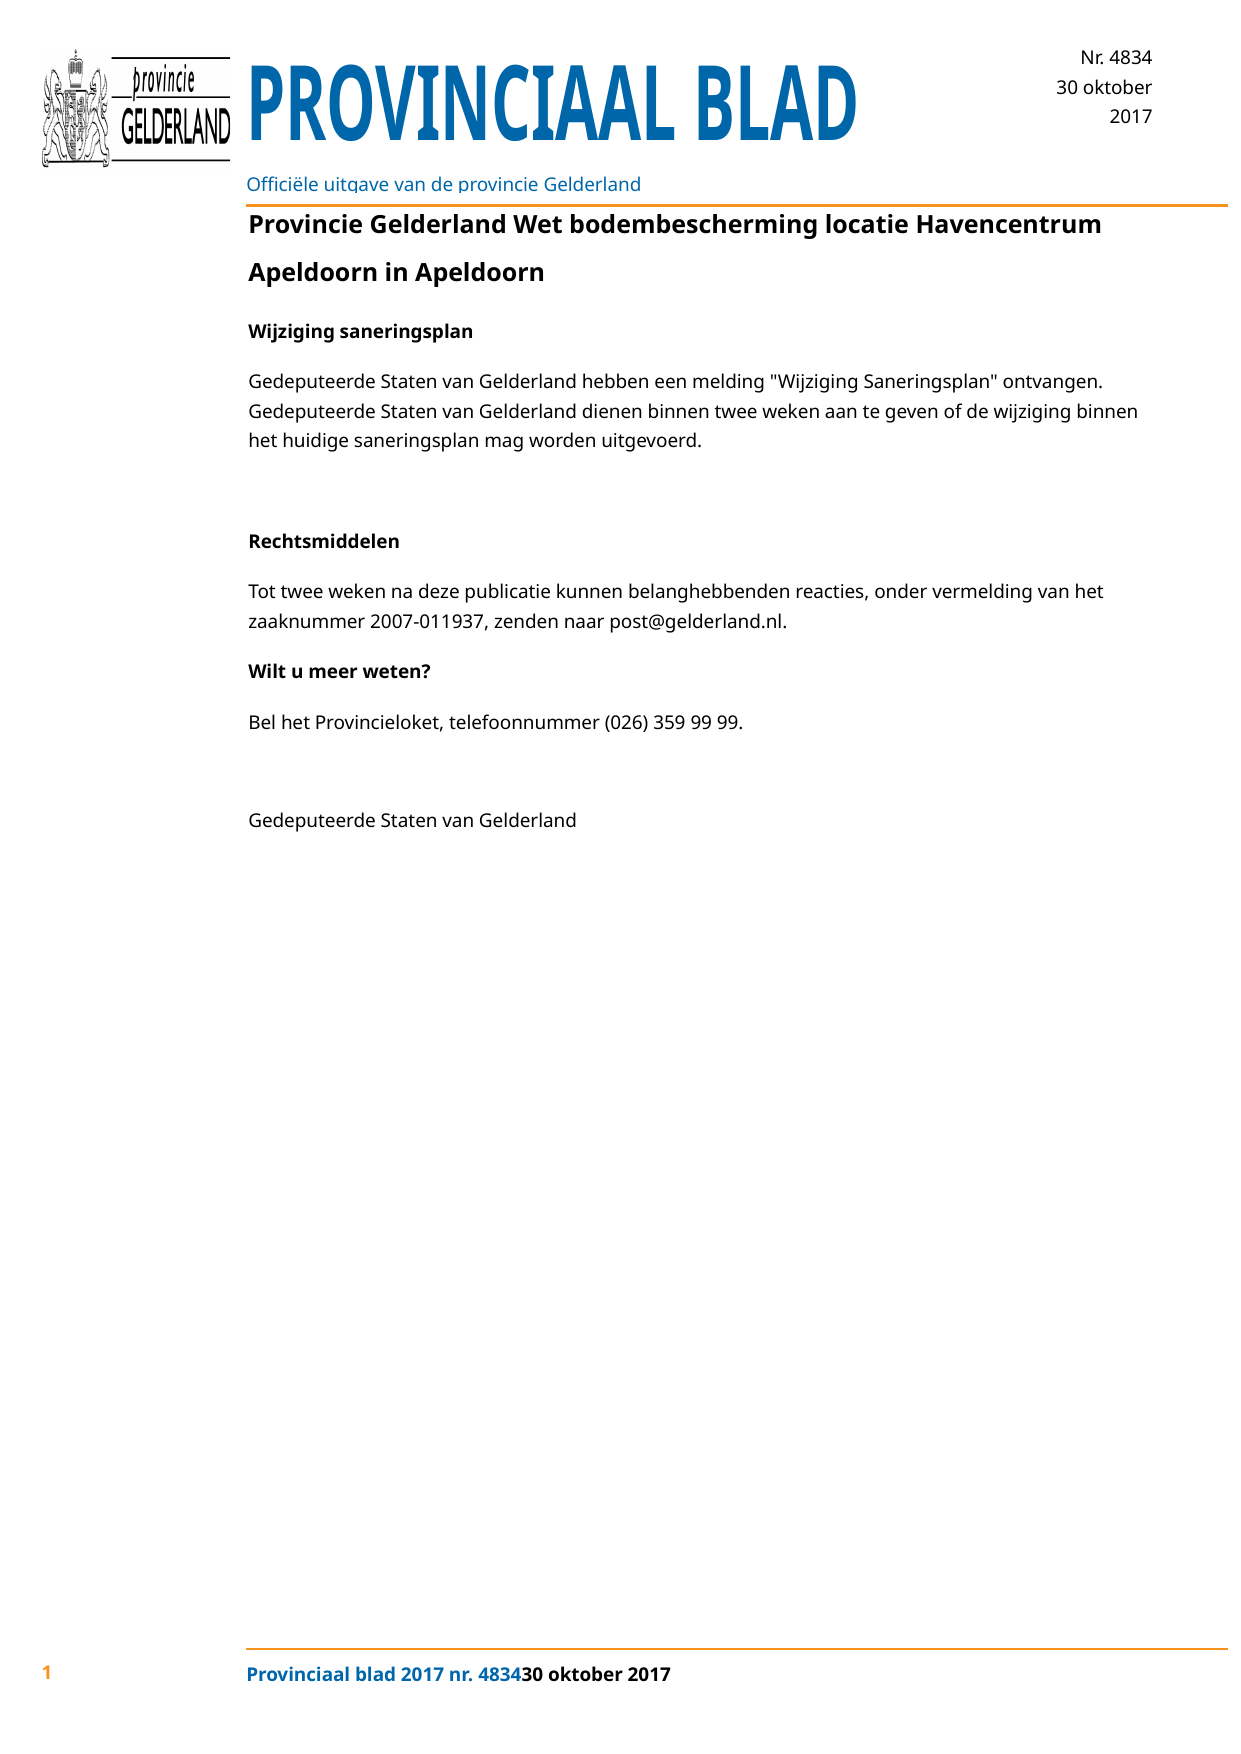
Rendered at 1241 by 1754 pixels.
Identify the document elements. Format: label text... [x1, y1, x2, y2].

text Tot twee weken na deze publicatie kunnen belanghebbenden reacties, onder vermelding van het zaaknummer 2007-011937, zenden naar post@gelderland.nl. [248, 579, 1152, 634]
text Gedeputeerde Staten van Gelderland hebben een melding "Wijziging Saneringsplan" ontvangen. Gedeputeerde Staten van Gelderland dienen binnen twee weken aan te geven of de wijziging binnen het huidige saneringsplan mag worden uitgevoerd. [248, 368, 1152, 453]
text Wilt u meer weten? [248, 659, 1152, 684]
text Provincie Gelderland Wet bodembescherming locatie Havencentrum Apeldoorn in Apeldoorn [248, 207, 1152, 288]
text Rechtsmiddelen [248, 528, 1152, 554]
text Wijziging saneringsplan [248, 318, 1152, 344]
picture [41, 47, 231, 172]
text Gedeputeerde Staten van Gelderland [248, 807, 1152, 833]
text Bel het Provincieloket, telefoonnummer (026) 359 99 99. [248, 709, 1152, 735]
